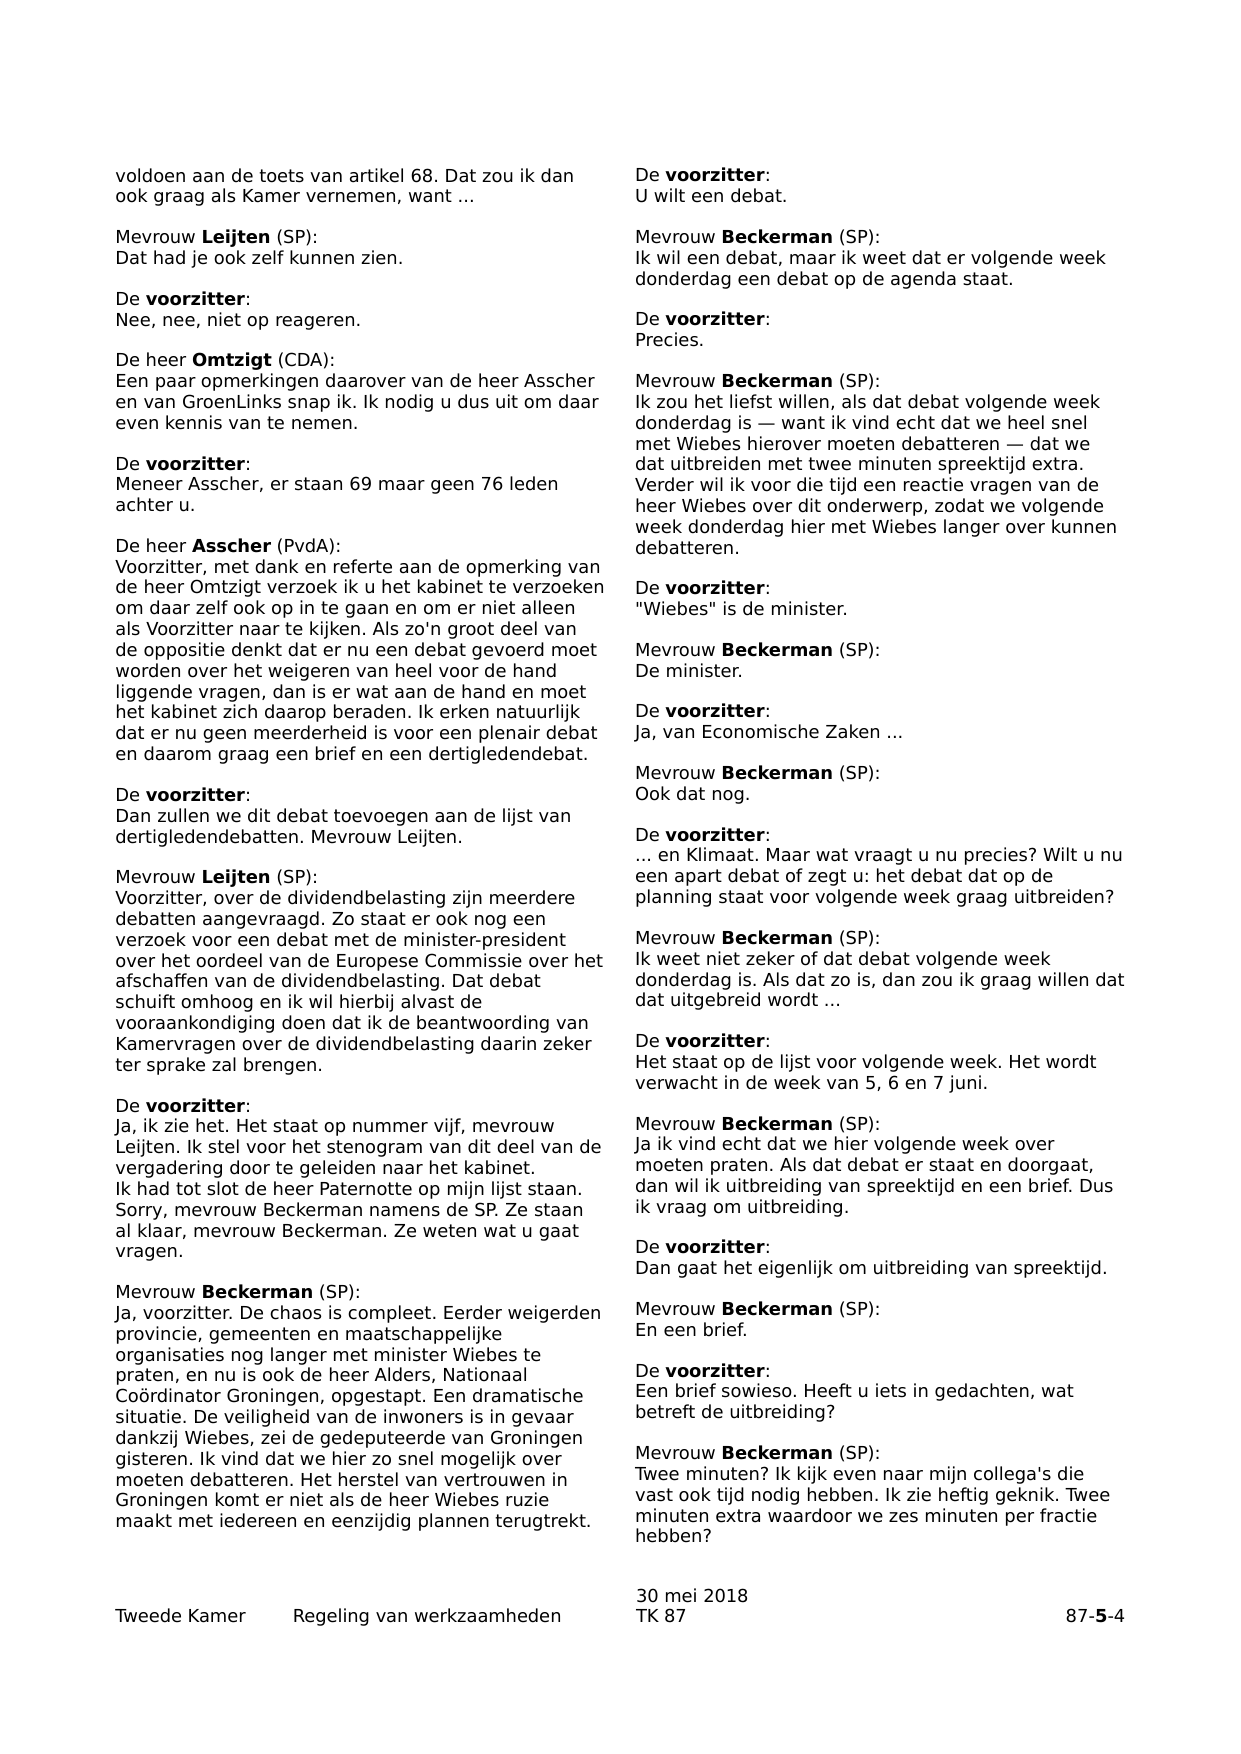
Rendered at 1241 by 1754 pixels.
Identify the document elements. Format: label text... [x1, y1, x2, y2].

text De voorzitter: [635, 1237, 1125, 1258]
text Precies. [635, 330, 1125, 351]
text Mevrouw Beckerman (SP): [635, 1299, 1125, 1320]
text De minister. [635, 661, 1125, 681]
text Twee minuten? Ik kijk even naar mijn collega's die vast ook tijd nodig hebben. Ik zie heftig geknik. Twee minuten extra waardoor we zes minuten per fractie hebben? [635, 1464, 1125, 1547]
text Mevrouw Beckerman (SP): [635, 371, 1125, 392]
text De voorzitter: [635, 1361, 1125, 1381]
text Ja, voorzitter. De chaos is compleet. Eerder weigerden provincie, gemeenten en maatschappelijke organisaties nog langer met minister Wiebes te praten, en nu is ook de heer Alders, Nationaal Coördinator Groningen, opgestapt. Een dramatische situatie. De veiligheid van de inwoners is in gevaar dankzij Wiebes, zei de gedeputeerde van Groningen gisteren. Ik vind dat we hier zo snel mogelijk over moeten debatteren. Het herstel van vertrouwen in Groningen komt er niet als de heer Wiebes ruzie maakt met iedereen en eenzijdig plannen terugtrekt. [115, 1303, 605, 1532]
text Meneer Asscher, er staan 69 maar geen 76 leden achter u. [115, 474, 605, 516]
text Mevrouw Beckerman (SP): [115, 1282, 605, 1303]
text Dan gaat het eigenlijk om uitbreiding van spreektijd. [635, 1258, 1125, 1279]
text Ik had tot slot de heer Paternotte op mijn lijst staan. Sorry, mevrouw Beckerman namens de SP. Ze staan al klaar, mevrouw Beckerman. Ze weten wat u gaat vragen. [115, 1179, 605, 1262]
text De heer Asscher (PvdA): [115, 536, 605, 556]
text Ik wil een debat, maar ik weet dat er volgende week donderdag een debat op de agenda staat. [635, 248, 1125, 289]
text Dat had je ook zelf kunnen zien. [115, 248, 605, 268]
text ... en Klimaat. Maar wat vraagt u nu precies? Wilt u nu een apart debat of zegt u: het debat dat op de planning staat voor volgende week graag uitbreiden? [635, 845, 1125, 908]
text De voorzitter: [635, 309, 1125, 330]
text Ik zou het liefst willen, als dat debat volgende week donderdag is — want ik vind echt dat we heel snel met Wiebes hierover moeten debatteren — dat we dat uitbreiden met twee minuten spreektijd extra. Verder wil ik voor die tijd een reactie vragen van de heer Wiebes over dit onderwerp, zodat we volgende week donderdag hier met Wiebes langer over kunnen debatteren. [635, 392, 1125, 558]
text U wilt een debat. [635, 186, 1125, 207]
text Voorzitter, met dank en referte aan de opmerking van de heer Omtzigt verzoek ik u het kabinet te verzoeken om daar zelf ook op in te gaan en om er niet alleen als Voorzitter naar te kijken. Als zo'n groot deel van de oppositie denkt dat er nu een debat gevoerd moet worden over het weigeren van heel voor de hand liggende vragen, dan is er wat aan de hand en moet het kabinet zich daarop beraden. Ik erken natuurlijk dat er nu geen meerderheid is voor een plenair debat en daarom graag een brief en een dertigledendebat. [115, 556, 605, 765]
text De voorzitter: [635, 701, 1125, 722]
text Ja, ik zie het. Het staat op nummer vijf, mevrouw Leijten. Ik stel voor het stenogram van dit deel van de vergadering door te geleiden naar het kabinet. [115, 1116, 605, 1179]
text Mevrouw Leijten (SP): [115, 227, 605, 248]
text Een brief sowieso. Heeft u iets in gedachten, wat betreft de uitbreiding? [635, 1381, 1125, 1423]
text Voorzitter, over de dividendbelasting zijn meerdere debatten aangevraagd. Zo staat er ook nog een verzoek voor een debat met de minister-president over het oordeel van de Europese Commissie over het afschaffen van de dividendbelasting. Dat debat schuift omhoog en ik wil hierbij alvast de vooraankondiging doen dat ik de beantwoording van Kamervragen over de dividendbelasting daarin zeker ter sprake zal brengen. [115, 888, 605, 1075]
text Mevrouw Beckerman (SP): [635, 1443, 1125, 1464]
text Mevrouw Beckerman (SP): [635, 928, 1125, 948]
text Mevrouw Beckerman (SP): [635, 227, 1125, 248]
text En een brief. [635, 1320, 1125, 1341]
text Mevrouw Leijten (SP): [115, 867, 605, 888]
text voldoen aan de toets van artikel 68. Dat zou ik dan ook graag als Kamer vernemen, want ... [115, 165, 605, 207]
text Ik weet niet zeker of dat debat volgende week donderdag is. Als dat zo is, dan zou ik graag willen dat dat uitgebreid wordt ... [635, 948, 1125, 1011]
text Ja, van Economische Zaken ... [635, 722, 1125, 743]
text Mevrouw Beckerman (SP): [635, 763, 1125, 784]
text Een paar opmerkingen daarover van de heer Asscher en van GroenLinks snap ik. Ik nodig u dus uit om daar even kennis van te nemen. [115, 371, 605, 433]
text Het staat op de lijst voor volgende week. Het wordt verwacht in de week van 5, 6 en 7 juni. [635, 1052, 1125, 1093]
text De voorzitter: [635, 1031, 1125, 1052]
text Mevrouw Beckerman (SP): [635, 1113, 1125, 1134]
text De voorzitter: [635, 578, 1125, 599]
text "Wiebes" is de minister. [635, 599, 1125, 620]
text De heer Omtzigt (CDA): [115, 350, 605, 371]
text De voorzitter: [115, 1095, 605, 1116]
text De voorzitter: [115, 785, 605, 806]
text Ook dat nog. [635, 784, 1125, 804]
text De voorzitter: [635, 165, 1125, 186]
text Nee, nee, niet op reageren. [115, 309, 605, 330]
text Mevrouw Beckerman (SP): [635, 640, 1125, 661]
text De voorzitter: [635, 824, 1125, 845]
text Dan zullen we dit debat toevoegen aan de lijst van dertigledendebatten. Mevrouw Leijten. [115, 806, 605, 847]
text De voorzitter: [115, 453, 605, 474]
text Ja ik vind echt dat we hier volgende week over moeten praten. Als dat debat er staat en doorgaat, dan wil ik uitbreiding van spreektijd en een brief. Dus ik vraag om uitbreiding. [635, 1134, 1125, 1217]
text De voorzitter: [115, 288, 605, 309]
